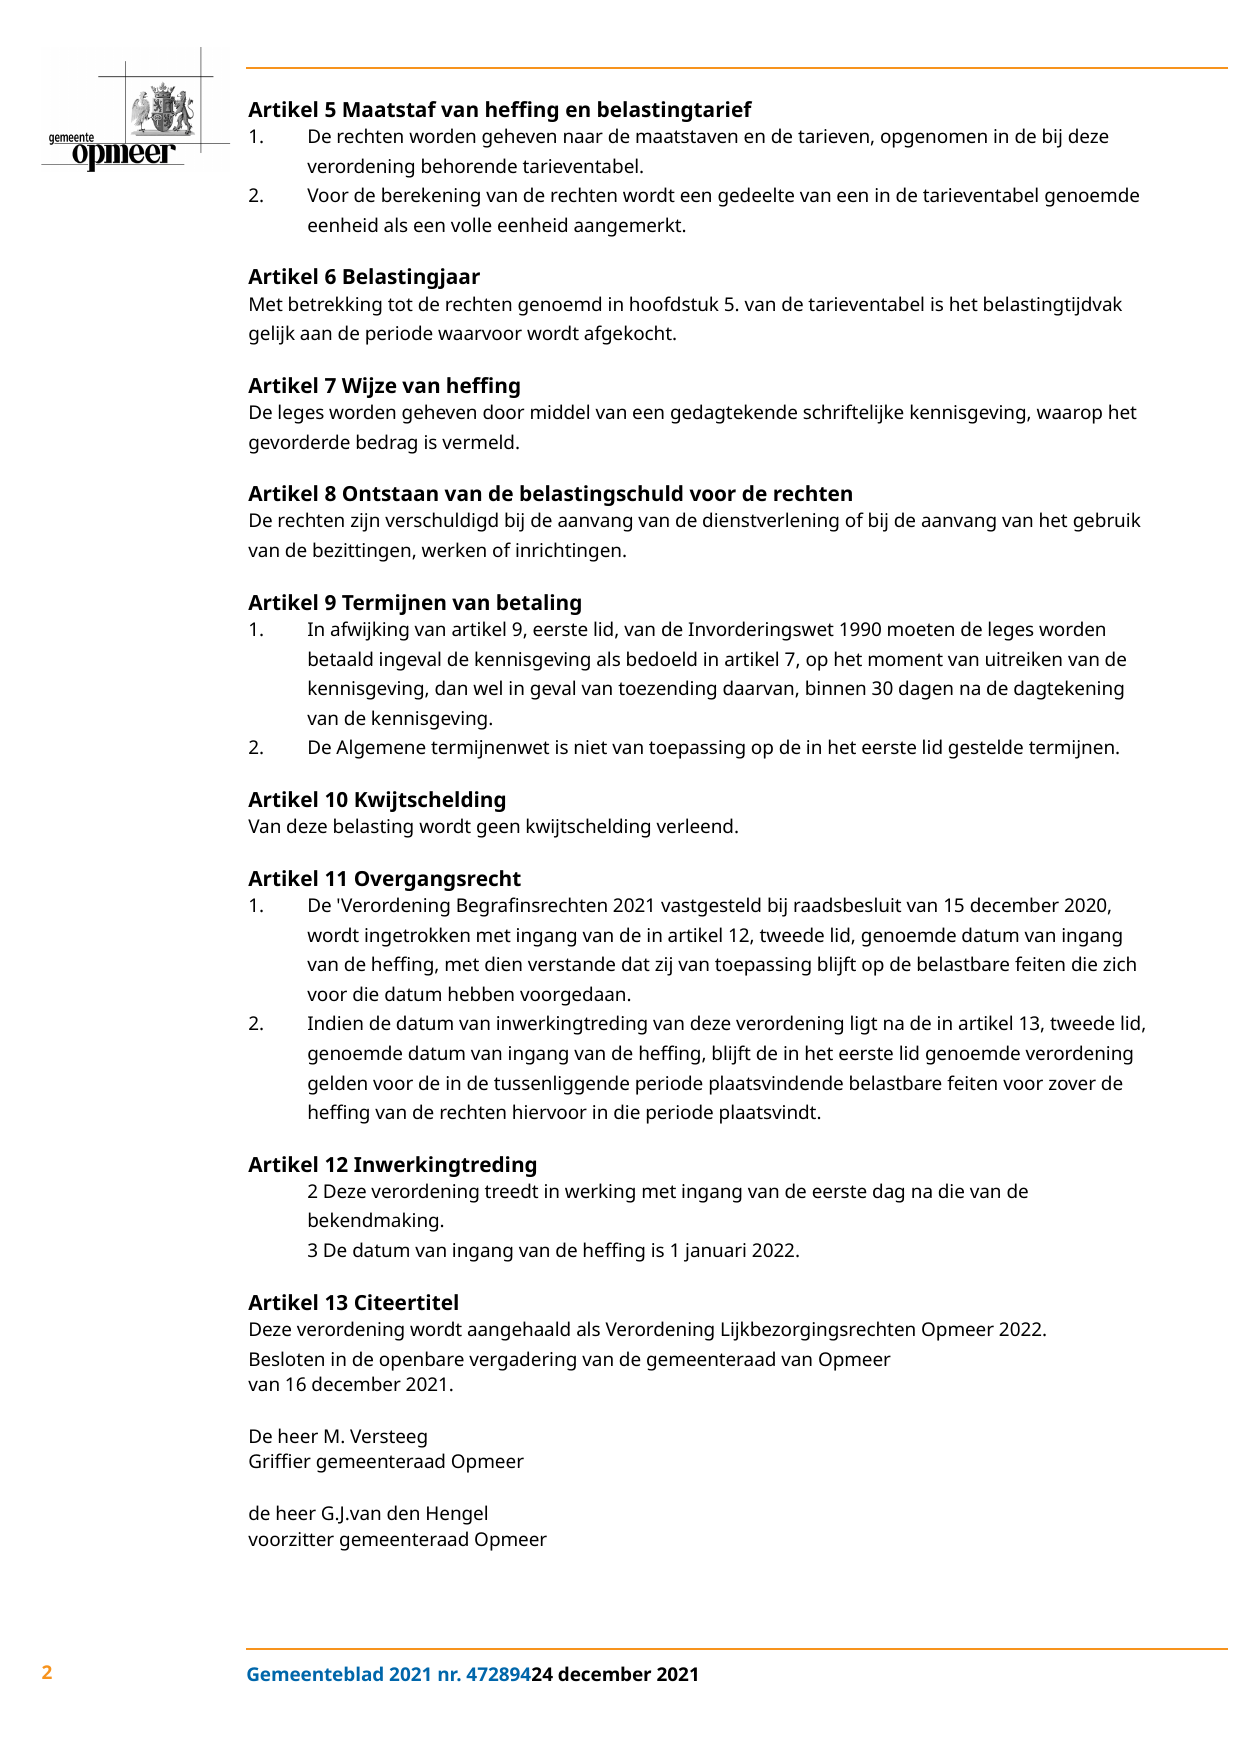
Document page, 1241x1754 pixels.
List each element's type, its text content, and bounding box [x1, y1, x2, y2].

text Artikel 7 Wijze van heffing [248, 371, 1152, 399]
list De rechten worden geheven naar de maatstaven en de tarieven, opgenomen in de bij deze verordening behorende tarieventabel. [248, 123, 1152, 178]
text Deze verordening wordt aangehaald als Verordening Lijkbezorgingsrechten Opmeer 2022. [248, 1316, 1152, 1342]
picture [41, 47, 231, 172]
text de heer G.J.van den Hengel [248, 1500, 1152, 1526]
text Met betrekking tot de rechten genoemd in hoofdstuk 5. van de tarieventabel is het belastingtijdvak gelijk aan de periode waarvoor wordt afgekocht. [248, 291, 1152, 346]
list Voor de berekening van de rechten wordt een gedeelte van een in de tarieventabel genoemde eenheid als een volle eenheid aangemerkt. [248, 182, 1152, 238]
text Artikel 11 Overgangsrecht [248, 864, 1152, 892]
text De leges worden geheven door middel van een gedagtekende schriftelijke kennisgeving, waarop het gevorderde bedrag is vermeld. [248, 399, 1152, 454]
text Artikel 8 Ontstaan van de belastingschuld voor de rechten [248, 479, 1152, 508]
text voorzitter gemeenteraad Opmeer [248, 1526, 1152, 1552]
text Van deze belasting wordt geen kwijtschelding verleend. [248, 813, 1152, 839]
text Besloten in de openbare vergadering van de gemeenteraad van Opmeer [248, 1346, 1152, 1371]
list De 'Verordening Begrafinsrechten 2021 vastgesteld bij raadsbesluit van 15 december 2020, wordt ingetrokken met ingang van de in artikel 12, tweede lid, genoemde datum van ingang van de heffing, met dien verstande dat zij van toepassing blijft op de belastbare feiten die zich voor die datum hebben voorgedaan. [248, 892, 1152, 1007]
text Artikel 12 Inwerkingtreding [248, 1150, 1152, 1178]
text Artikel 6 Belastingjaar [248, 262, 1152, 291]
text De rechten zijn verschuldigd bij de aanvang van de dienstverlening of bij de aanvang van het gebruik van de bezittingen, werken of inrichtingen. [248, 508, 1152, 563]
text Griffier gemeenteraad Opmeer [248, 1449, 1152, 1474]
text Artikel 5 Maatstaf van heffing en belastingtarief [248, 95, 1152, 123]
text van 16 december 2021. [248, 1371, 1152, 1397]
text Artikel 13 Citeertitel [248, 1288, 1152, 1316]
list De Algemene termijnenwet is niet van toepassing op de in het eerste lid gestelde termijnen. [248, 734, 1152, 760]
list 2 Deze verordening treedt in werking met ingang van de eerste dag na die van de bekendmaking. [248, 1178, 1152, 1233]
text Artikel 10 Kwijtschelding [248, 785, 1152, 813]
list 3 De datum van ingang van de heffing is 1 januari 2022. [248, 1237, 1152, 1263]
text Artikel 9 Termijnen van betaling [248, 588, 1152, 616]
list In afwijking van artikel 9, eerste lid, van de Invorderingswet 1990 moeten de leges worden betaald ingeval de kennisgeving als bedoeld in artikel 7, op het moment van uitreiken van de kennisgeving, dan wel in geval van toezending daarvan, binnen 30 dagen na de dagtekening van de kennisgeving. [248, 616, 1152, 731]
text De heer M. Versteeg [248, 1423, 1152, 1449]
list Indien de datum van inwerkingtreding van deze verordening ligt na de in artikel 13, tweede lid, genoemde datum van ingang van de heffing, blijft de in het eerste lid genoemde verordening gelden voor de in de tussenliggende periode plaatsvindende belastbare feiten voor zover de heffing van de rechten hiervoor in die periode plaatsvindt. [248, 1011, 1152, 1125]
